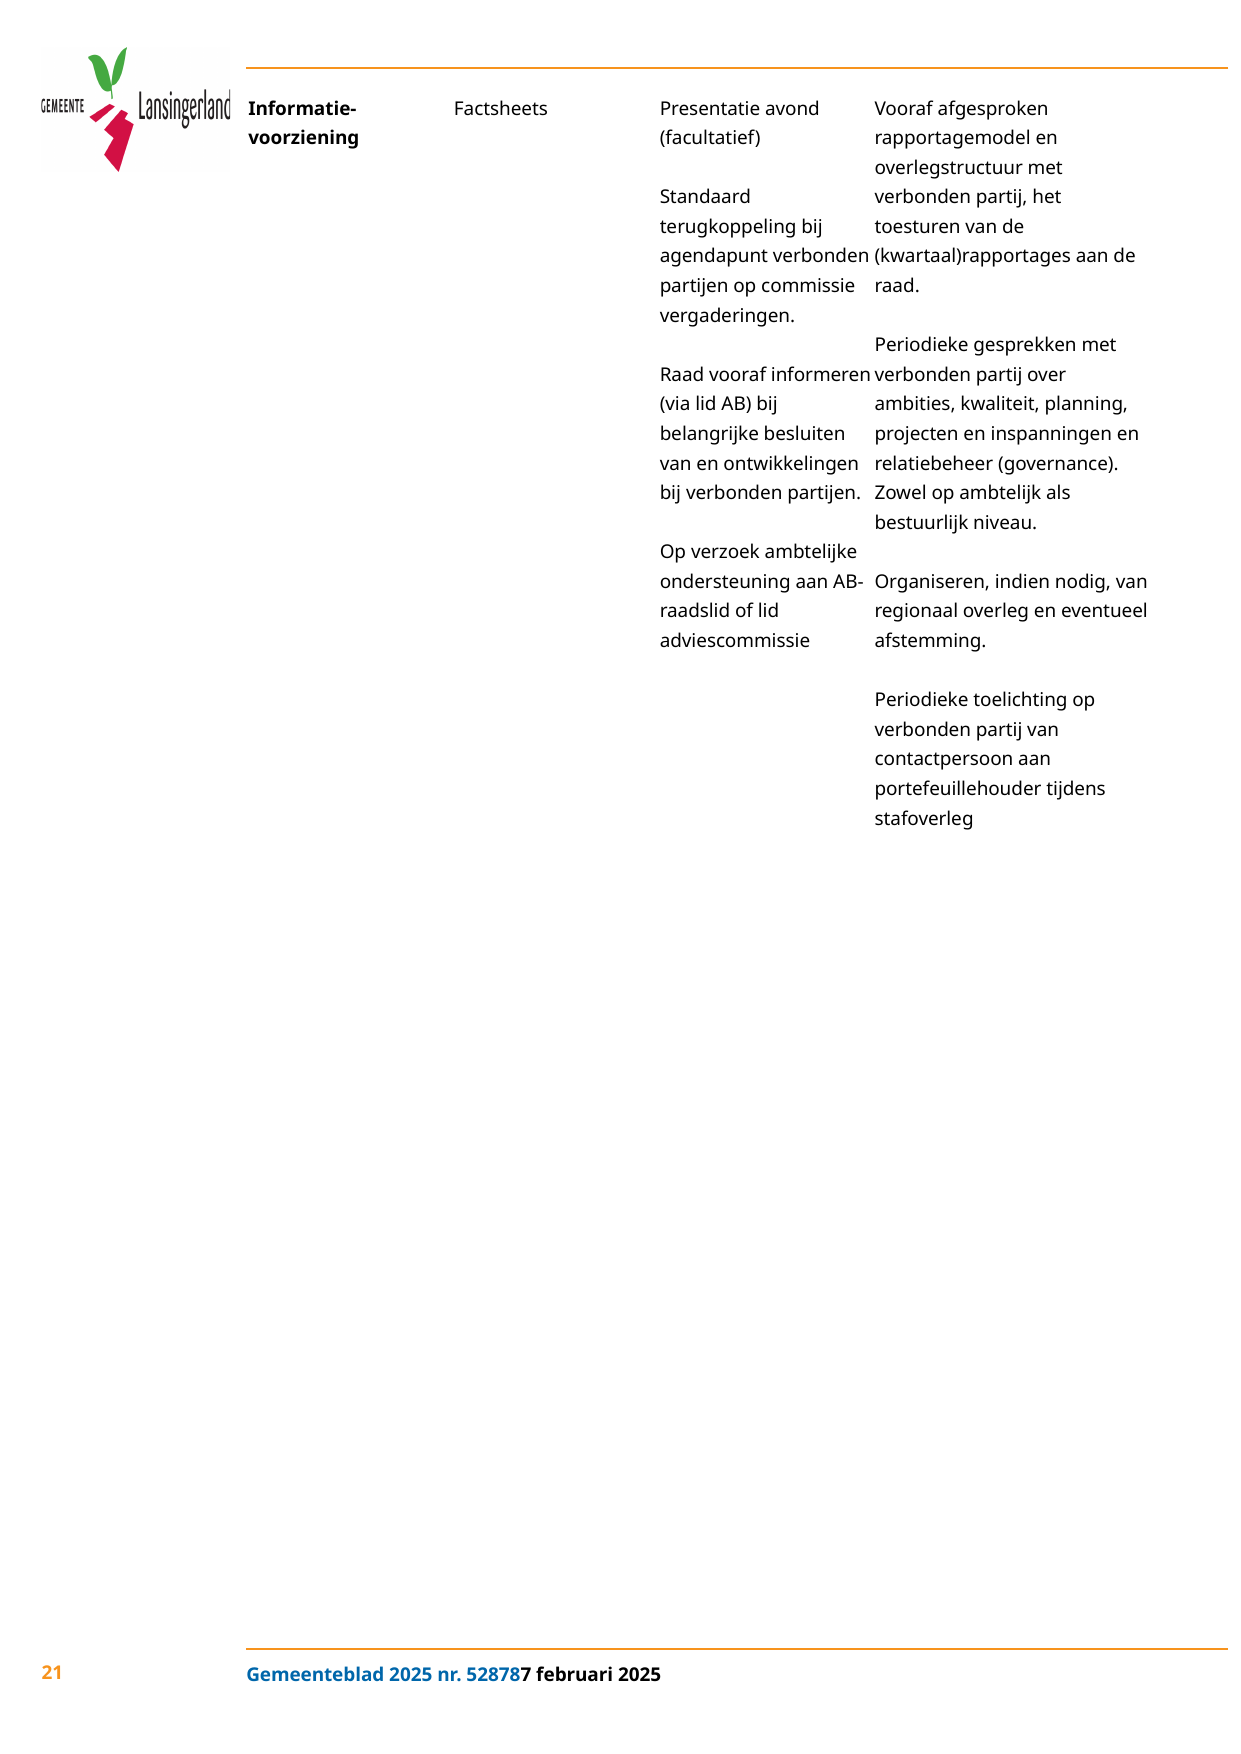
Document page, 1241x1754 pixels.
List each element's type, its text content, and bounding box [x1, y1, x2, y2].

table_cell Presentatie avond (facultatief) Standaard terugkoppeling bij agendapunt verbonden partijen op commissie vergaderingen. Raad vooraf informeren (via lid AB) bij belangrijke besluiten van en ontwikkelingen bij verbonden partijen. Op verzoek ambtelijke ondersteuning aan AB-raadslid of lid adviescommissie [660, 95, 874, 831]
table_cell Informatie- voorziening [248, 95, 454, 831]
picture [41, 47, 231, 172]
table_cell Vooraf afgesproken rapportagemodel en overlegstructuur met verbonden partij, het toesturen van de (kwartaal)rapportages aan de raad. Periodieke gesprekken met verbonden partij over ambities, kwaliteit, planning, projecten en inspanningen en relatiebeheer (governance). Zowel op ambtelijk als bestuurlijk niveau. Organiseren, indien nodig, van regionaal overleg en eventueel afstemming. Periodieke toelichting op verbonden partij van contactpersoon aan portefeuillehouder tijdens stafoverleg [874, 95, 1152, 831]
table_cell Factsheets [454, 95, 659, 831]
